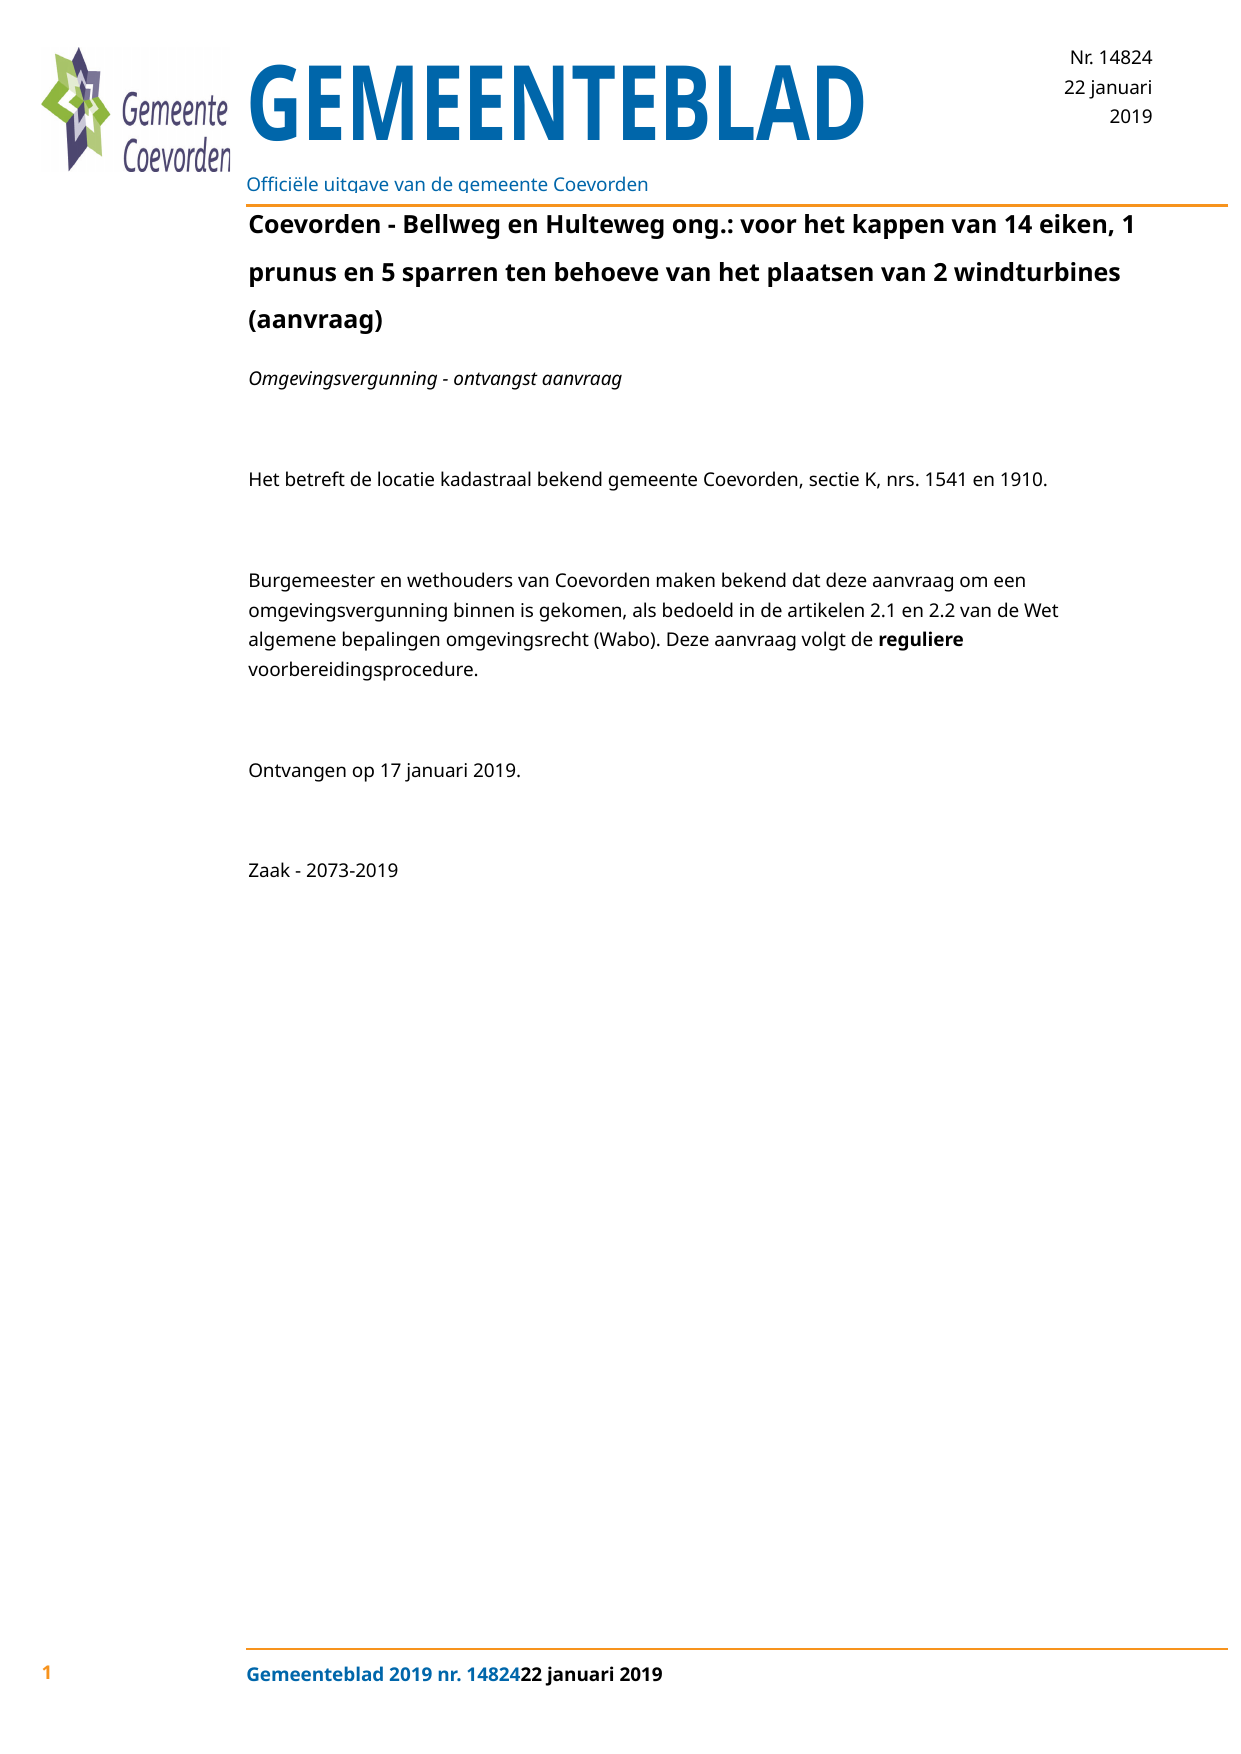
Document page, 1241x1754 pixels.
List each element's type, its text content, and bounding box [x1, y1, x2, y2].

text Coevorden - Bellweg en Hulteweg ong.: voor het kappen van 14 eiken, 1 prunus en 5 sparren ten behoeve van het plaatsen van 2 windturbines (aanvraag) [248, 207, 1152, 336]
text Ontvangen op 17 januari 2019. [248, 757, 1152, 782]
text Burgemeester en wethouders van Coevorden maken bekend dat deze aanvraag om een omgevingsvergunning binnen is gekomen, als bedoeld in de artikelen 2.1 en 2.2 van de Wet algemene bepalingen omgevingsrecht (Wabo). Deze aanvraag volgt de reguliere voorbereidingsprocedure. [248, 567, 1152, 682]
text Omgevingsvergunning - ontvangst aanvraag [248, 366, 1152, 391]
picture [41, 47, 231, 172]
text Zaak - 2073-2019 [248, 858, 1152, 883]
text Het betreft de locatie kadastraal bekend gemeente Coevorden, sectie K, nrs. 1541 en 1910. [248, 466, 1152, 492]
